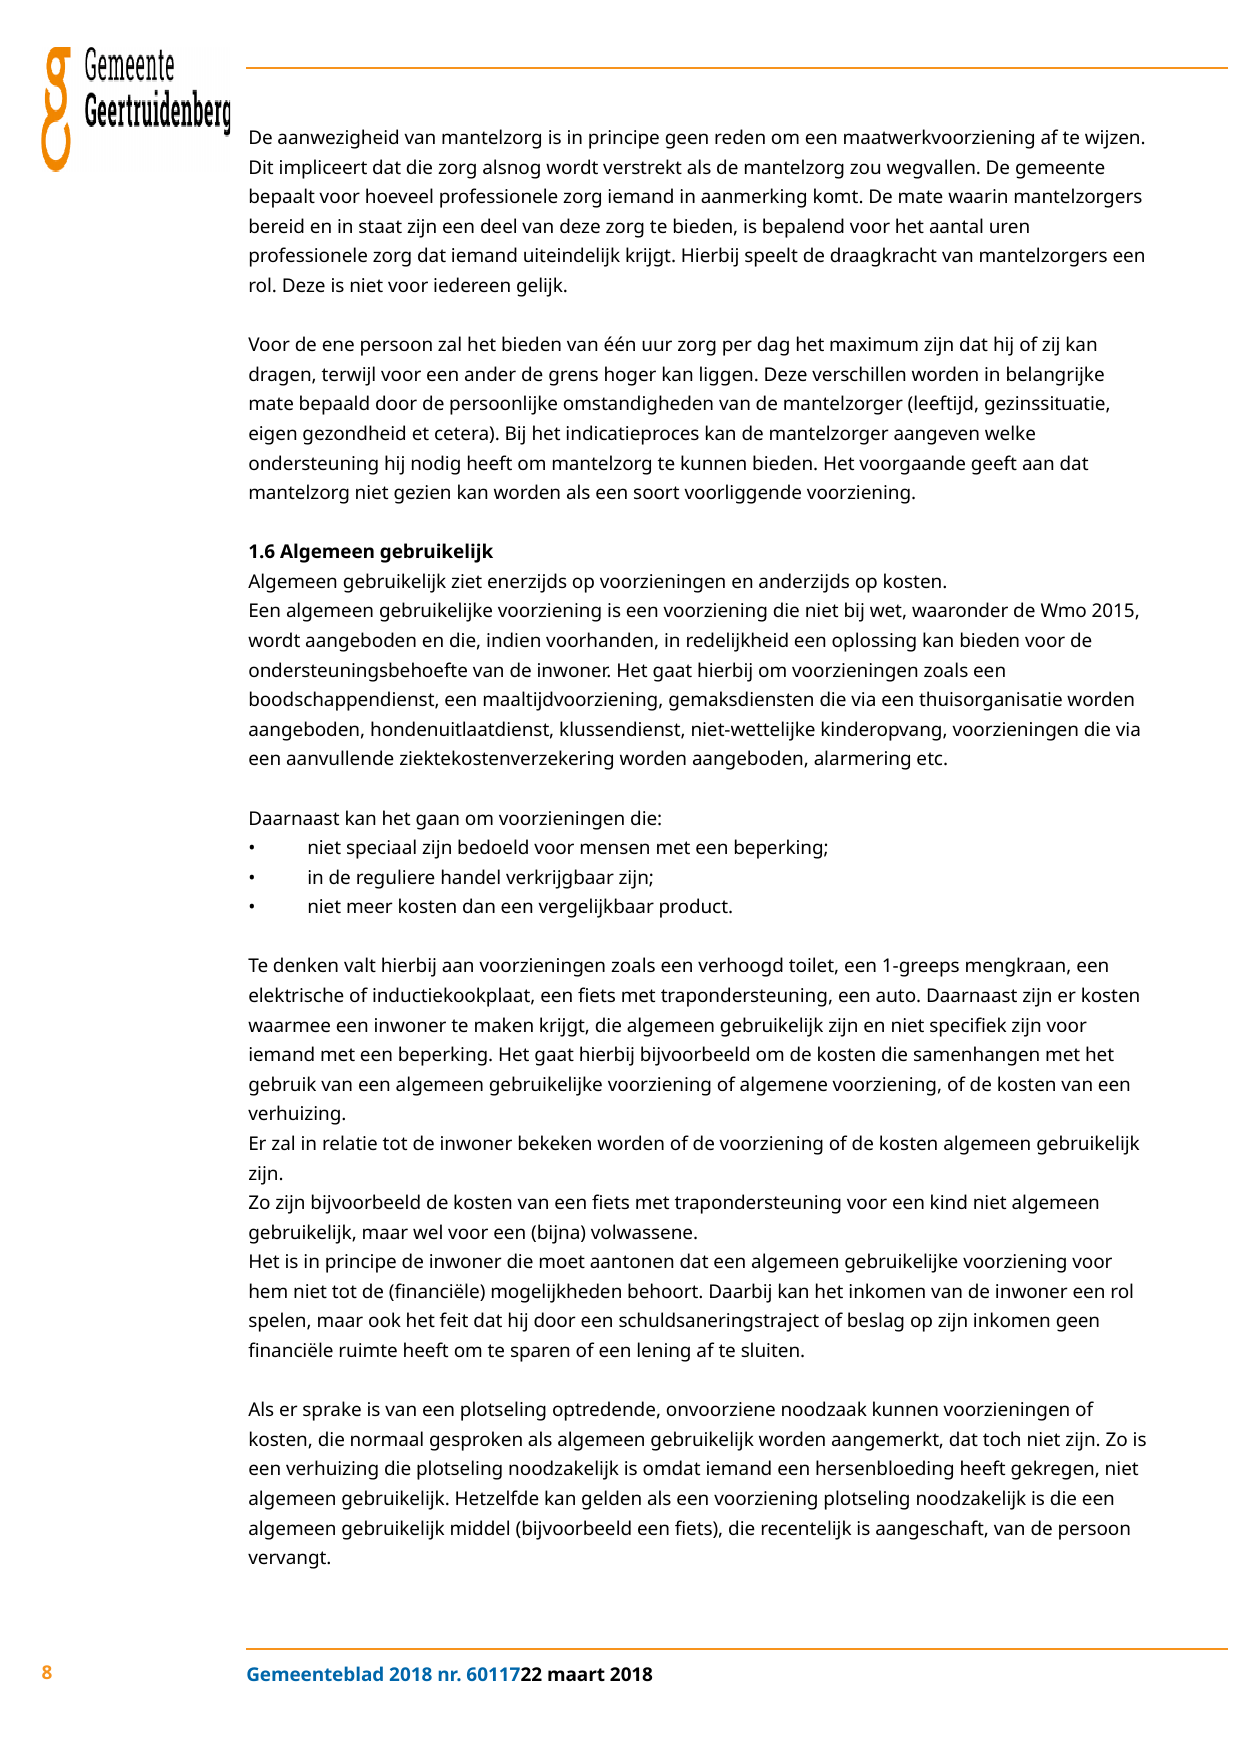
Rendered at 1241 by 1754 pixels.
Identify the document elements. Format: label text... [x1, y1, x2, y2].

text 1.6 Algemeen gebruikelijk [248, 538, 1152, 564]
text Een algemeen gebruikelijke voorziening is een voorziening die niet bij wet, waaronder de Wmo 2015, wordt aangeboden en die, indien voorhanden, in redelijkheid een oplossing kan bieden voor de ondersteuningsbehoefte van de inwoner. Het gaat hierbij om voorzieningen zoals een boodschappendienst, een maaltijdvoorziening, gemaksdiensten die via een thuisorganisatie worden aangeboden, hondenuitlaatdienst, klussendienst, niet-wettelijke kinderopvang, voorzieningen die via een aanvullende ziektekostenverzekering worden aangeboden, alarmering etc. [248, 598, 1152, 771]
text De aanwezigheid van mantelzorg is in principe geen reden om een maatwerkvoorziening af te wijzen. Dit impliceert dat die zorg alsnog wordt verstrekt als de mantelzorg zou wegvallen. De gemeente bepaalt voor hoeveel professionele zorg iemand in aanmerking komt. De mate waarin mantelzorgers bereid en in staat zijn een deel van deze zorg te bieden, is bepalend voor het aantal uren professionele zorg dat iemand uiteindelijk krijgt. Hierbij speelt de draagkracht van mantelzorgers een rol. Deze is niet voor iedereen gelijk. [248, 124, 1152, 298]
text Het is in principe de inwoner die moet aantonen dat een algemeen gebruikelijke voorziening voor hem niet tot de (financiële) mogelijkheden behoort. Daarbij kan het inkomen van de inwoner een rol spelen, maar ook het feit dat hij door een schuldsaneringstraject of beslag op zijn inkomen geen financiële ruimte heeft om te sparen of een lening af te sluiten. [248, 1248, 1152, 1363]
text Te denken valt hierbij aan voorzieningen zoals een verhoogd toilet, een 1-greeps mengkraan, een elektrische of inductiekookplaat, een fiets met trapondersteuning, een auto. Daarnaast zijn er kosten waarmee een inwoner te maken krijgt, die algemeen gebruikelijk zijn en niet specifiek zijn voor iemand met een beperking. Het gaat hierbij bijvoorbeeld om de kosten die samenhangen met het gebruik van een algemeen gebruikelijke voorziening of algemene voorziening, of de kosten van een verhuizing. [248, 953, 1152, 1126]
text Er zal in relatie tot de inwoner bekeken worden of de voorziening of de kosten algemeen gebruikelijk zijn. [248, 1130, 1152, 1186]
text Daarnaast kan het gaan om voorzieningen die: [248, 805, 1152, 831]
text Zo zijn bijvoorbeeld de kosten van een fiets met trapondersteuning voor een kind niet algemeen gebruikelijk, maar wel voor een (bijna) volwassene. [248, 1189, 1152, 1245]
text Voor de ene persoon zal het bieden van één uur zorg per dag het maximum zijn dat hij of zij kan dragen, terwijl voor een ander de grens hoger kan liggen. Deze verschillen worden in belangrijke mate bepaald door de persoonlijke omstandigheden van de mantelzorger (leeftijd, gezinssituatie, eigen gezondheid et cetera). Bij het indicatieproces kan de mantelzorger aangeven welke ondersteuning hij nodig heeft om mantelzorg te kunnen bieden. Het voorgaande geeft aan dat mantelzorg niet gezien kan worden als een soort voorliggende voorziening. [248, 331, 1152, 505]
list niet speciaal zijn bedoeld voor mensen met een beperking; [248, 834, 1152, 860]
list in de reguliere handel verkrijgbaar zijn; [248, 864, 1152, 890]
picture [41, 47, 231, 172]
text Algemeen gebruikelijk ziet enerzijds op voorzieningen en anderzijds op kosten. [248, 568, 1152, 594]
list niet meer kosten dan een vergelijkbaar product. [248, 893, 1152, 919]
text Als er sprake is van een plotseling optredende, onvoorziene noodzaak kunnen voorzieningen of kosten, die normaal gesproken als algemeen gebruikelijk worden aangemerkt, dat toch niet zijn. Zo is een verhuizing die plotseling noodzakelijk is omdat iemand een hersenbloeding heeft gekregen, niet algemeen gebruikelijk. Hetzelfde kan gelden als een voorziening plotseling noodzakelijk is die een algemeen gebruikelijk middel (bijvoorbeeld een fiets), die recentelijk is aangeschaft, van de persoon vervangt. [248, 1396, 1152, 1570]
